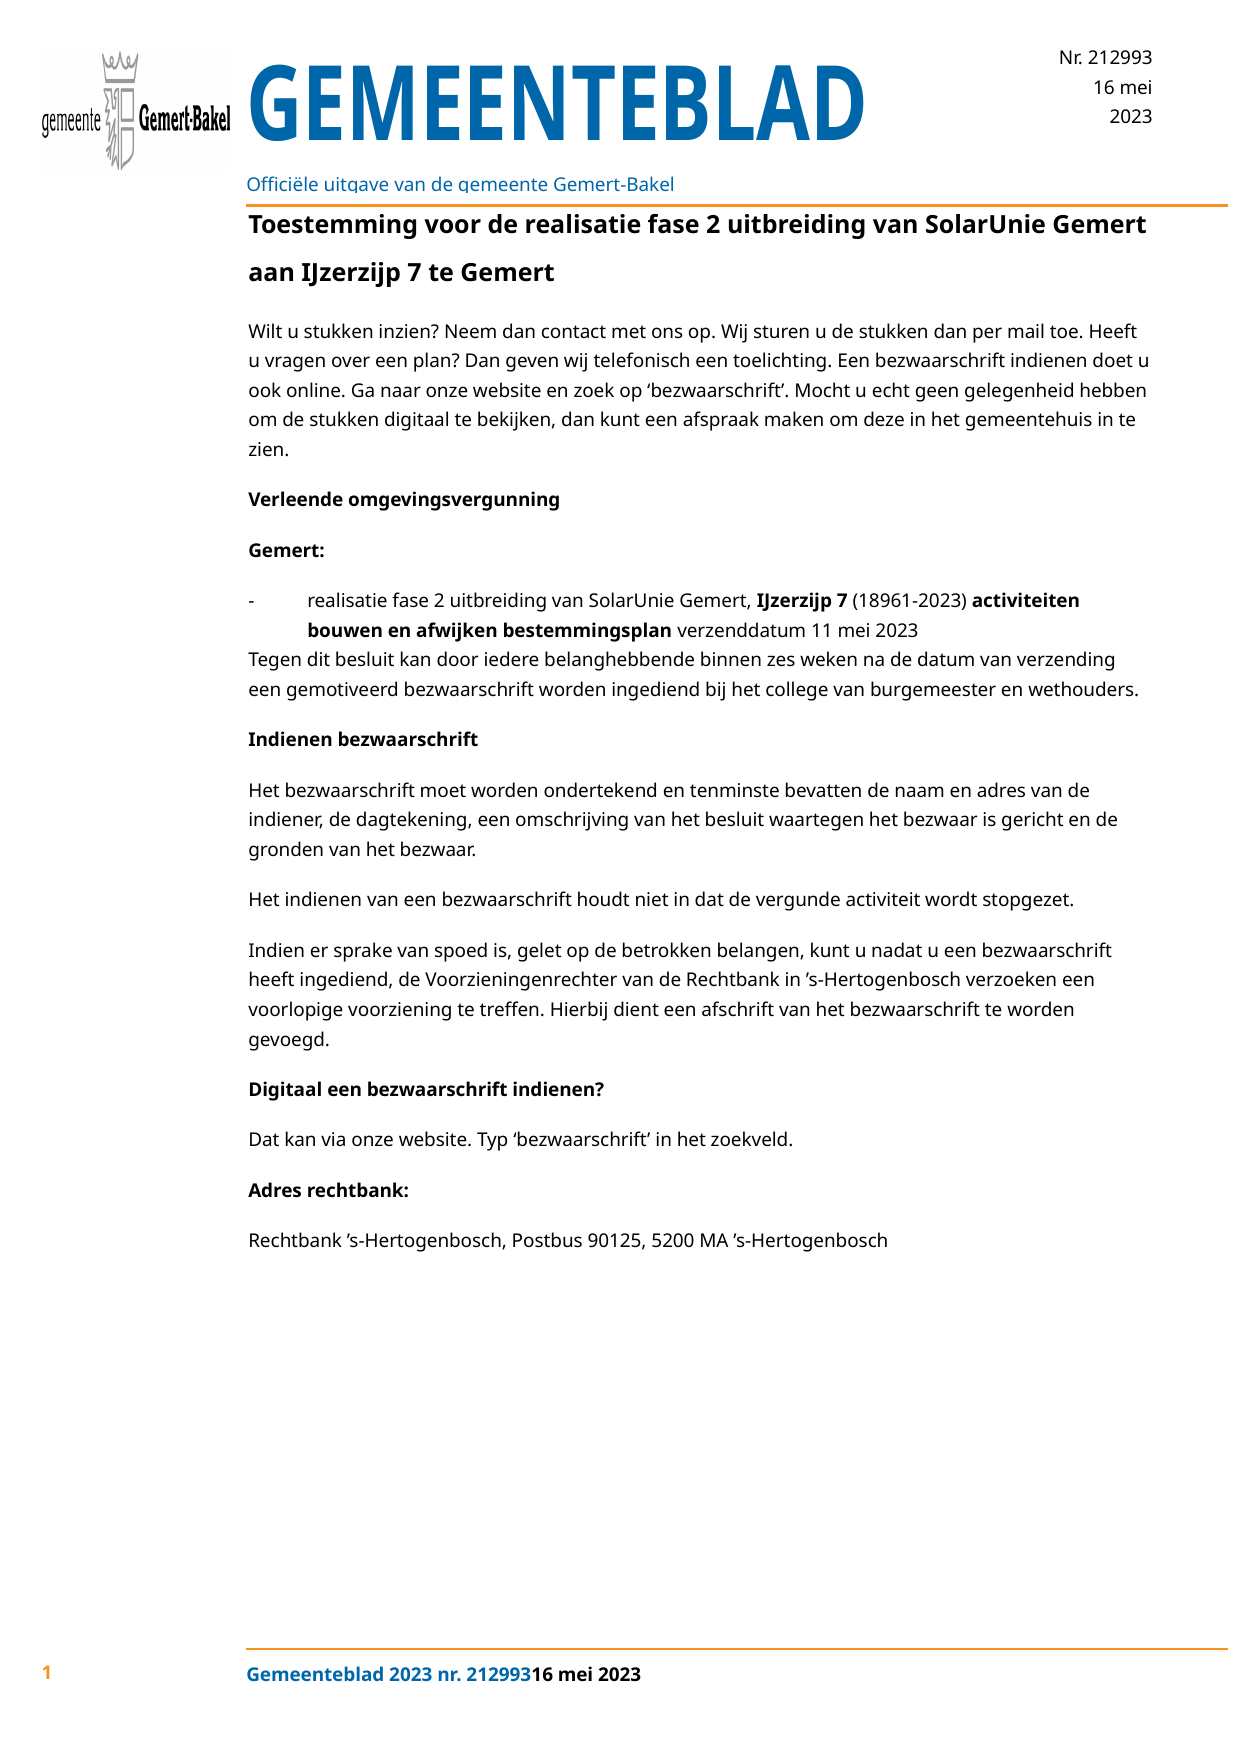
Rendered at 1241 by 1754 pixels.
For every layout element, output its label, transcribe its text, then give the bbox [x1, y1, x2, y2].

text Gemert: [248, 537, 1152, 563]
text Digitaal een bezwaarschrift indienen? [248, 1076, 1152, 1102]
picture [41, 47, 231, 172]
text Indienen bezwaarschrift [248, 727, 1152, 752]
text Adres rechtbank: [248, 1177, 1152, 1203]
text Het bezwaarschrift moet worden ondertekend en tenminste bevatten de naam en adres van de indiener, de dagtekening, een omschrijving van het besluit waartegen het bezwaar is gericht en de gronden van het bezwaar. [248, 777, 1152, 862]
text Indien er sprake van spoed is, gelet op de betrokken belangen, kunt u nadat u een bezwaarschrift heeft ingediend, de Voorzieningenrechter van de Rechtbank in ’s-Hertogenbosch verzoeken een voorlopige voorziening te treffen. Hierbij dient een afschrift van het bezwaarschrift te worden gevoegd. [248, 937, 1152, 1052]
text Tegen dit besluit kan door iedere belanghebbende binnen zes weken na de datum van verzending een gemotiveerd bezwaarschrift worden ingediend bij het college van burgemeester en wethouders. [248, 647, 1152, 702]
text Toestemming voor de realisatie fase 2 uitbreiding van SolarUnie Gemert aan IJzerzijp 7 te Gemert [248, 207, 1152, 288]
list realisatie fase 2 uitbreiding van SolarUnie Gemert, IJzerzijp 7 (18961-2023) activiteiten bouwen en afwijken bestemmingsplan verzenddatum 11 mei 2023 [248, 587, 1152, 643]
text Wilt u stukken inzien? Neem dan contact met ons op. Wij sturen u de stukken dan per mail toe. Heeft u vragen over een plan? Dan geven wij telefonisch een toelichting. Een bezwaarschrift indienen doet u ook online. Ga naar onze website en zoek op ‘bezwaarschrift’. Mocht u echt geen gelegenheid hebben om de stukken digitaal te bekijken, dan kunt een afspraak maken om deze in het gemeentehuis in te zien. [248, 318, 1152, 462]
text Het indienen van een bezwaarschrift houdt niet in dat de vergunde activiteit wordt stopgezet. [248, 887, 1152, 912]
text Dat kan via onze website. Typ ‘bezwaarschrift’ in het zoekveld. [248, 1127, 1152, 1152]
text Verleende omgevingsvergunning [248, 487, 1152, 512]
text Rechtbank ’s-Hertogenbosch, Postbus 90125, 5200 MA ’s-Hertogenbosch [248, 1227, 1152, 1253]
